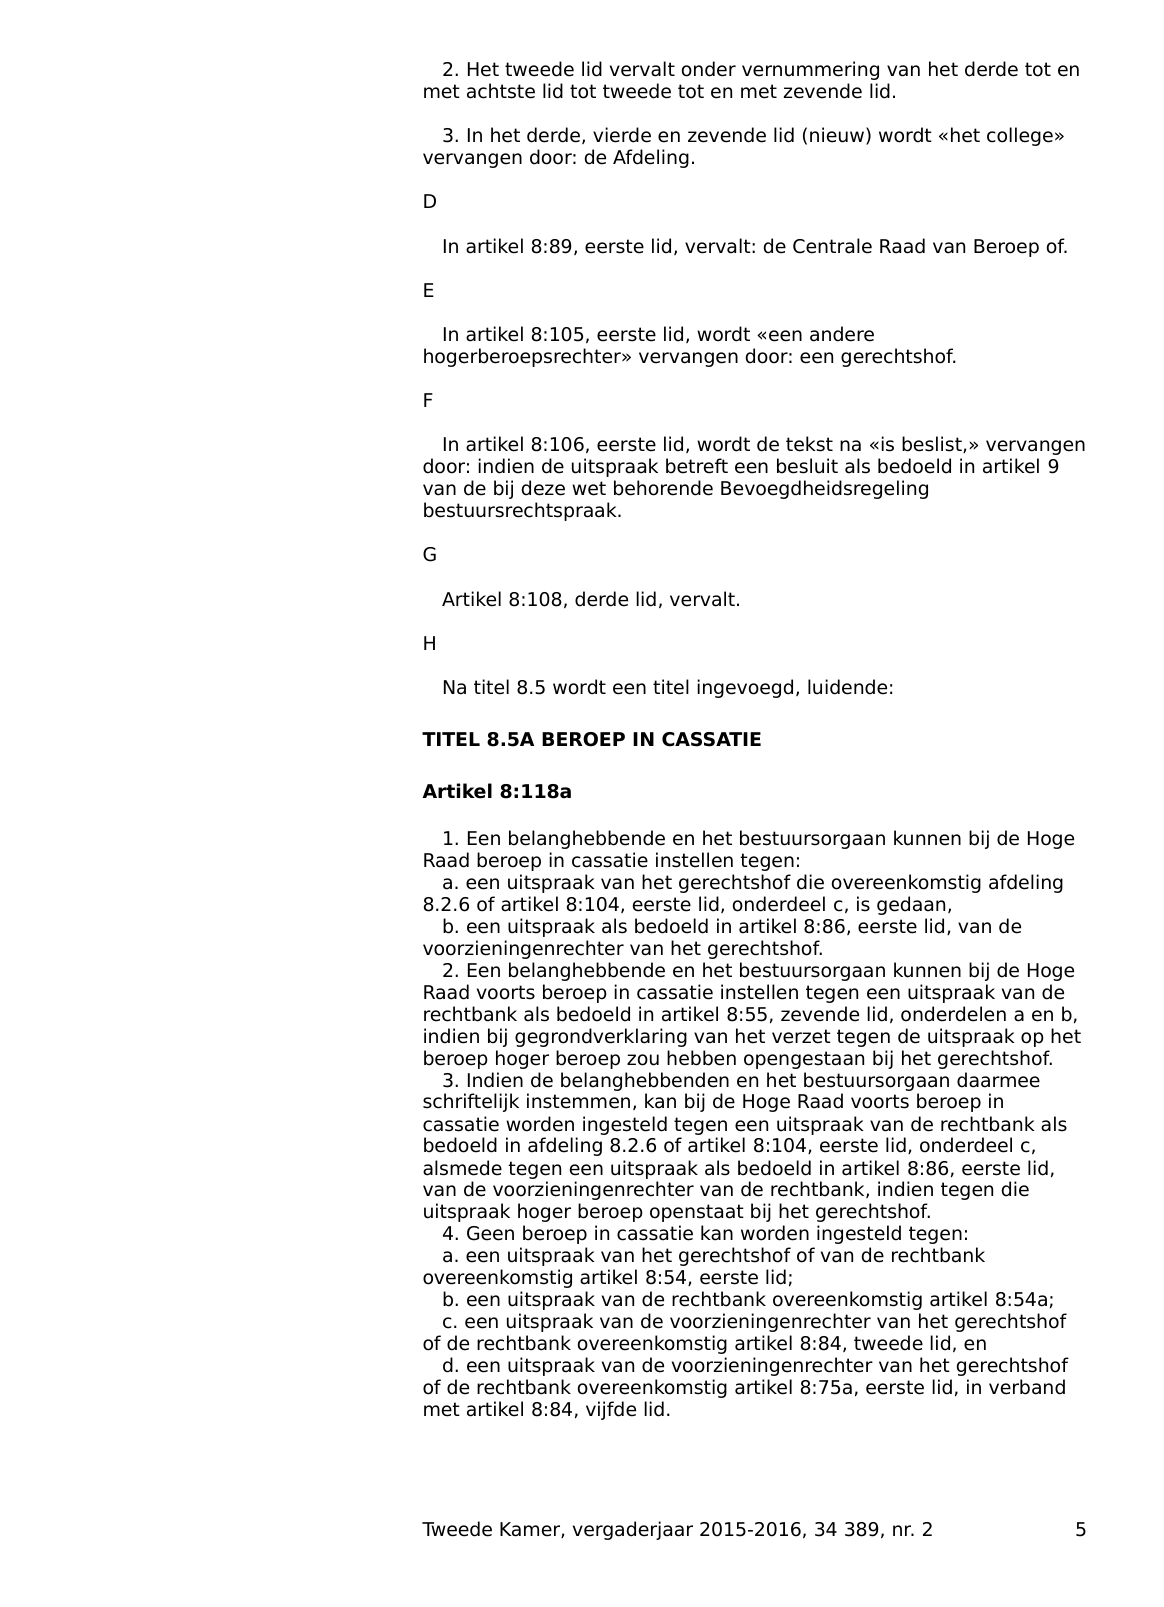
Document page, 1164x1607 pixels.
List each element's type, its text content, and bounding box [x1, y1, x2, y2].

text 3. In het derde, vierde en zevende lid (nieuw) wordt «het college» vervangen door: de Afdeling. [422, 125, 1087, 169]
text E [422, 280, 1087, 302]
text a. een uitspraak van het gerechtshof die overeenkomstig afdeling 8.2.6 of artikel 8:104, eerste lid, onderdeel c, is gedaan, [422, 872, 1087, 916]
text 2. Het tweede lid vervalt onder vernummering van het derde tot en met achtste lid tot tweede tot en met zevende lid. [422, 59, 1087, 103]
text 3. Indien de belanghebbenden en het bestuursorgaan daarmee schriftelijk instemmen, kan bij de Hoge Raad voorts beroep in cassatie worden ingesteld tegen een uitspraak van de rechtbank als bedoeld in afdeling 8.2.6 of artikel 8:104, eerste lid, onderdeel c, alsmede tegen een uitspraak als bedoeld in artikel 8:86, eerste lid, van de voorzieningenrechter van de rechtbank, indien tegen die uitspraak hoger beroep openstaat bij het gerechtshof. [422, 1069, 1087, 1223]
text c. een uitspraak van de voorzieningenrechter van het gerechtshof of de rechtbank overeenkomstig artikel 8:84, tweede lid, en [422, 1311, 1087, 1355]
text b. een uitspraak als bedoeld in artikel 8:86, eerste lid, van de voorzieningenrechter van het gerechtshof. [422, 916, 1087, 959]
text G [422, 544, 1087, 566]
text a. een uitspraak van het gerechtshof of van de rechtbank overeenkomstig artikel 8:54, eerste lid; [422, 1245, 1087, 1289]
text 1. Een belanghebbende en het bestuursorgaan kunnen bij de Hoge Raad beroep in cassatie instellen tegen: [422, 828, 1087, 872]
text Na titel 8.5 wordt een titel ingevoegd, luidende: [422, 677, 1087, 699]
text 4. Geen beroep in cassatie kan worden ingesteld tegen: [422, 1223, 1087, 1245]
text H [422, 633, 1087, 654]
subtitle Artikel 8:118a [422, 781, 1087, 803]
subtitle TITEL 8.5A BEROEP IN CASSATIE [422, 729, 1087, 751]
text D [422, 191, 1087, 213]
text In artikel 8:105, eerste lid, wordt «een andere hogerberoepsrechter» vervangen door: een gerechtshof. [422, 324, 1087, 368]
text 2. Een belanghebbende en het bestuursorgaan kunnen bij de Hoge Raad voorts beroep in cassatie instellen tegen een uitspraak van de rechtbank als bedoeld in artikel 8:55, zevende lid, onderdelen a en b, indien bij gegrondverklaring van het verzet tegen de uitspraak op het beroep hoger beroep zou hebben opengestaan bij het gerechtshof. [422, 959, 1087, 1069]
text F [422, 390, 1087, 412]
text b. een uitspraak van de rechtbank overeenkomstig artikel 8:54a; [422, 1289, 1087, 1311]
text d. een uitspraak van de voorzieningenrechter van het gerechtshof of de rechtbank overeenkomstig artikel 8:75a, eerste lid, in verband met artikel 8:84, vijfde lid. [422, 1355, 1087, 1421]
text In artikel 8:106, eerste lid, wordt de tekst na «is beslist,» vervangen door: indien de uitspraak betreft een besluit als bedoeld in artikel 9 van de bij deze wet behorende Bevoegdheidsregeling bestuursrechtspraak. [422, 434, 1087, 522]
text Artikel 8:108, derde lid, vervalt. [422, 588, 1087, 610]
text In artikel 8:89, eerste lid, vervalt: de Centrale Raad van Beroep of. [422, 236, 1087, 257]
